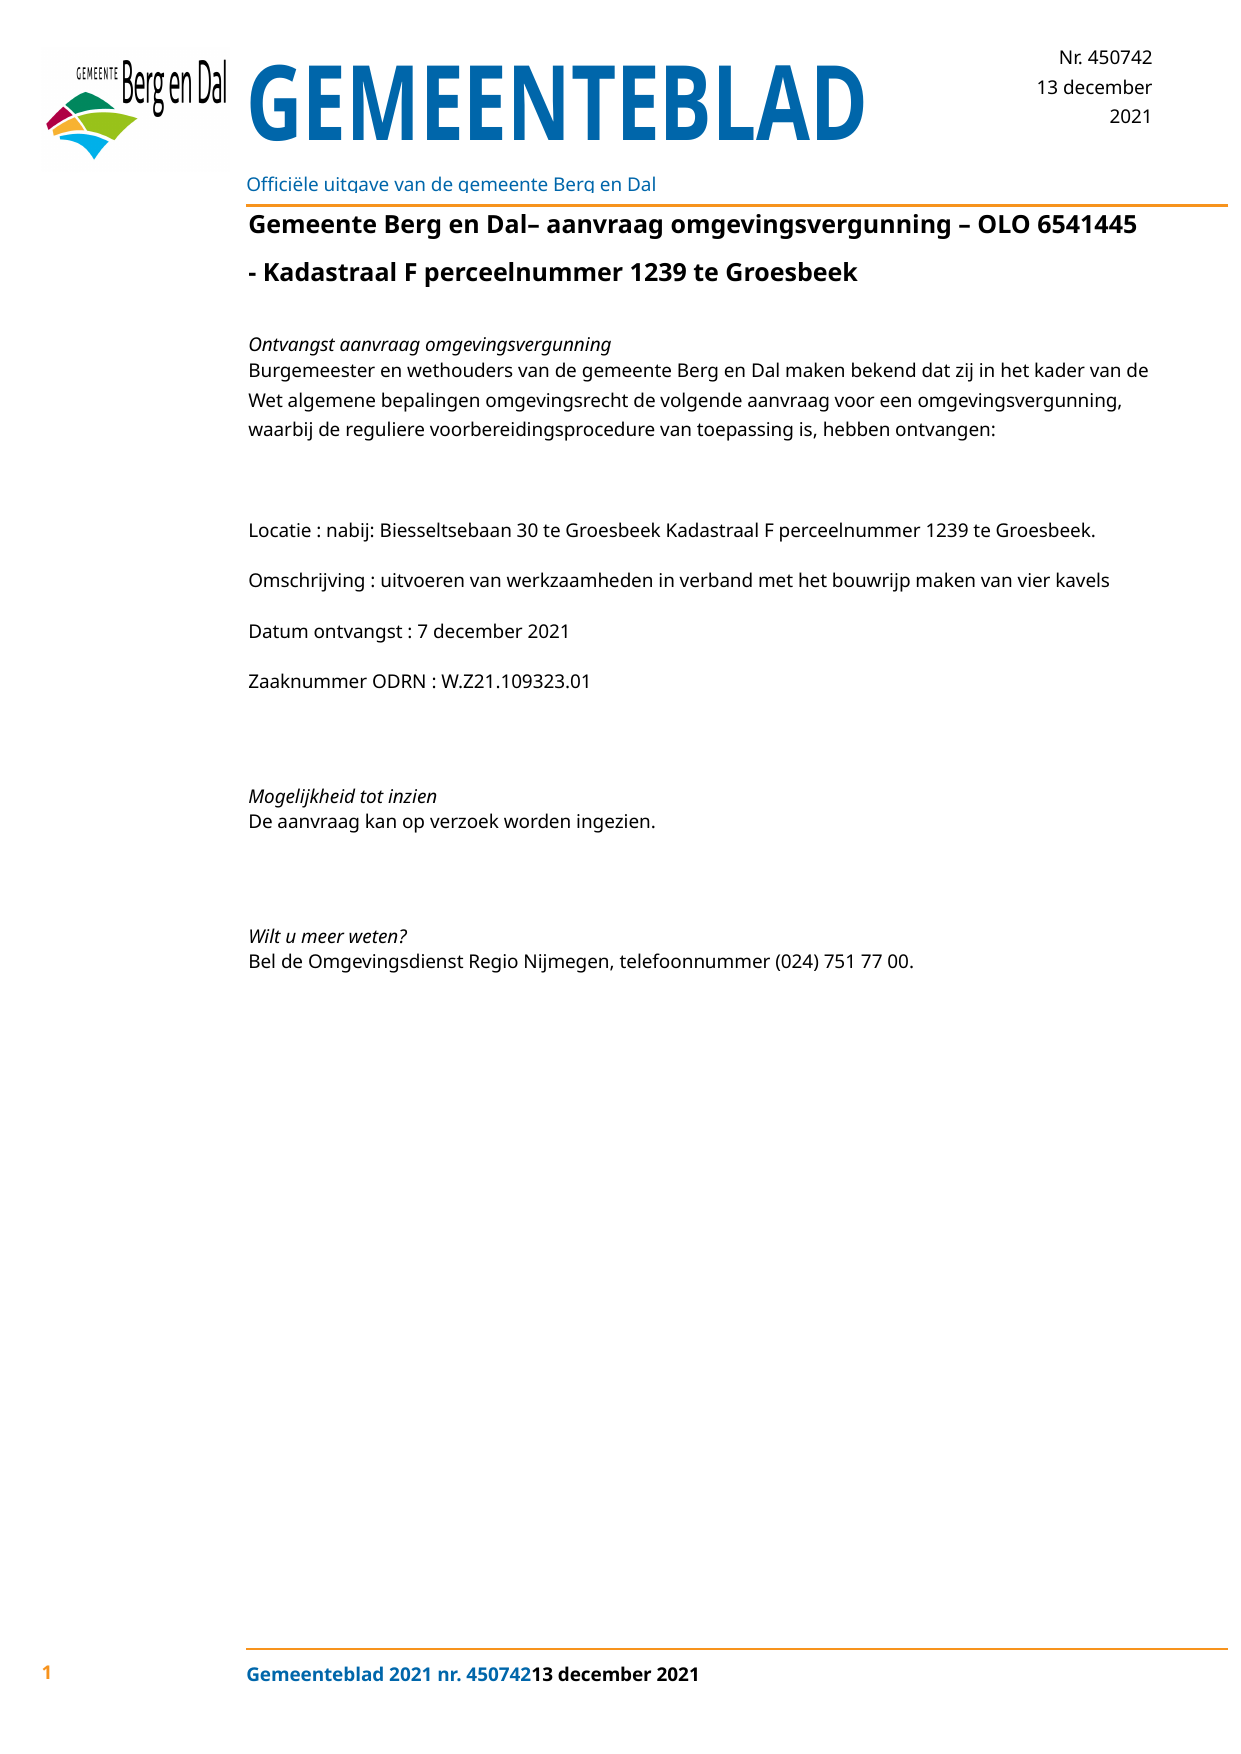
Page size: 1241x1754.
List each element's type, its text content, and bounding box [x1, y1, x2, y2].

text Bel de Omgevingsdienst Regio Nijmegen, telefoonnummer (024) 751 77 00. [248, 949, 1152, 974]
picture [41, 47, 231, 172]
text Datum ontvangst : 7 december 2021 [248, 618, 1152, 644]
text Ontvangst aanvraag omgevingsvergunning [248, 331, 1152, 357]
text Gemeente Berg en Dal– aanvraag omgevingsvergunning – OLO 6541445 - Kadastraal F perceelnummer 1239 te Groesbeek [248, 207, 1152, 288]
text Zaaknummer ODRN : W.Z21.109323.01 [248, 668, 1152, 694]
text Mogelijkheid tot inzien [248, 783, 1152, 808]
text De aanvraag kan op verzoek worden ingezien. [248, 808, 1152, 834]
text Wilt u meer weten? [248, 923, 1152, 949]
text Burgemeester en wethouders van de gemeente Berg en Dal maken bekend dat zij in het kader van de Wet algemene bepalingen omgevingsrecht de volgende aanvraag voor een omgevingsvergunning, waarbij de reguliere voorbereidingsprocedure van toepassing is, hebben ontvangen: [248, 357, 1152, 442]
text Locatie : nabij: Biesseltsebaan 30 te Groesbeek Kadastraal F perceelnummer 1239 te Groesbeek. [248, 517, 1152, 543]
text Omschrijving : uitvoeren van werkzaamheden in verband met het bouwrijp maken van vier kavels [248, 568, 1152, 593]
